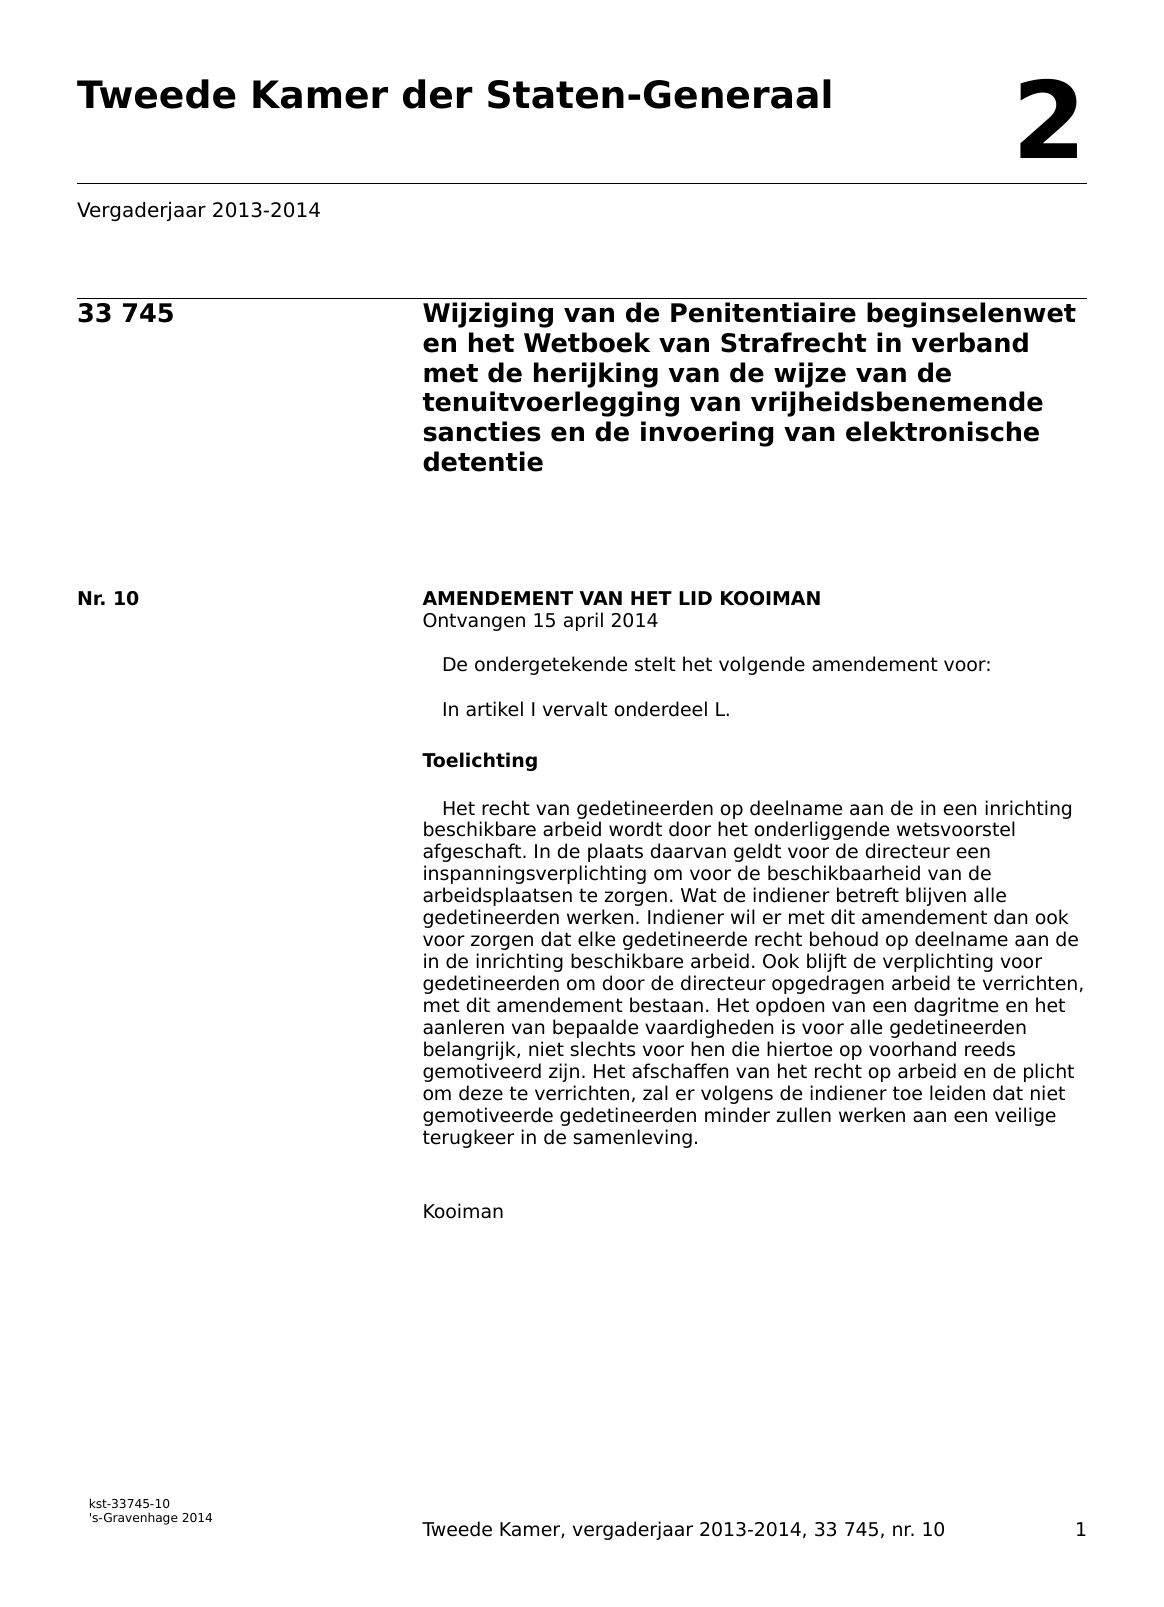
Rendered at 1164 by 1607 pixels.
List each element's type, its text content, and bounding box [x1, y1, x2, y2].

table_header 2 [886, 59, 1087, 183]
subtitle Nr. 10 AMENDEMENT VAN HET LID KOOIMAN [77, 588, 1087, 610]
text In artikel I vervalt onderdeel L. [422, 698, 1087, 720]
text 's-Gravenhage 2014 [88, 1511, 323, 1525]
subtitle Toelichting [422, 750, 1087, 772]
text De ondergetekende stelt het volgende amendement voor: [422, 654, 1087, 676]
text Kooiman [422, 1179, 1087, 1223]
table_cell Vergaderjaar 2013-2014 [77, 184, 1087, 298]
text kst-33745-10 [88, 1497, 323, 1511]
text Ontvangen 15 april 2014 [422, 610, 1087, 632]
table_header Tweede Kamer der Staten-Generaal [77, 59, 886, 183]
text Het recht van gedetineerden op deelname aan de in een inrichting beschikbare arbeid wordt door het onderliggende wetsvoorstel afgeschaft. In de plaats daarvan geldt voor de directeur een inspanningsverplichting om voor de beschikbaarheid van de arbeidsplaatsen te zorgen. Wat de indiener betreft blijven alle gedetineerden werken. Indiener wil er met dit amendement dan ook voor zorgen dat elke gedetineerde recht behoud op deelname aan de in de inrichting beschikbare arbeid. Ook blijft de verplichting voor gedetineerden om door de directeur opgedragen arbeid te verrichten, met dit amendement bestaan. Het opdoen van een dagritme en het aanleren van bepaalde vaardigheden is voor alle gedetineerden belangrijk, niet slechts voor hen die hiertoe op voorhand reeds gemotiveerd zijn. Het afschaffen van het recht op arbeid en de plicht om deze te verrichten, zal er volgens de indiener toe leiden dat niet gemotiveerde gedetineerden minder zullen werken aan een veilige terugkeer in de samenleving. [422, 797, 1087, 1149]
subtitle 33 745 Wijziging van de Penitentiaire beginselenwet en het Wetboek van Strafrecht in verband met de herijking van de wijze van de tenuitvoerlegging van vrijheidsbenemende sancties en de invoering van elektronische detentie [77, 299, 1087, 477]
